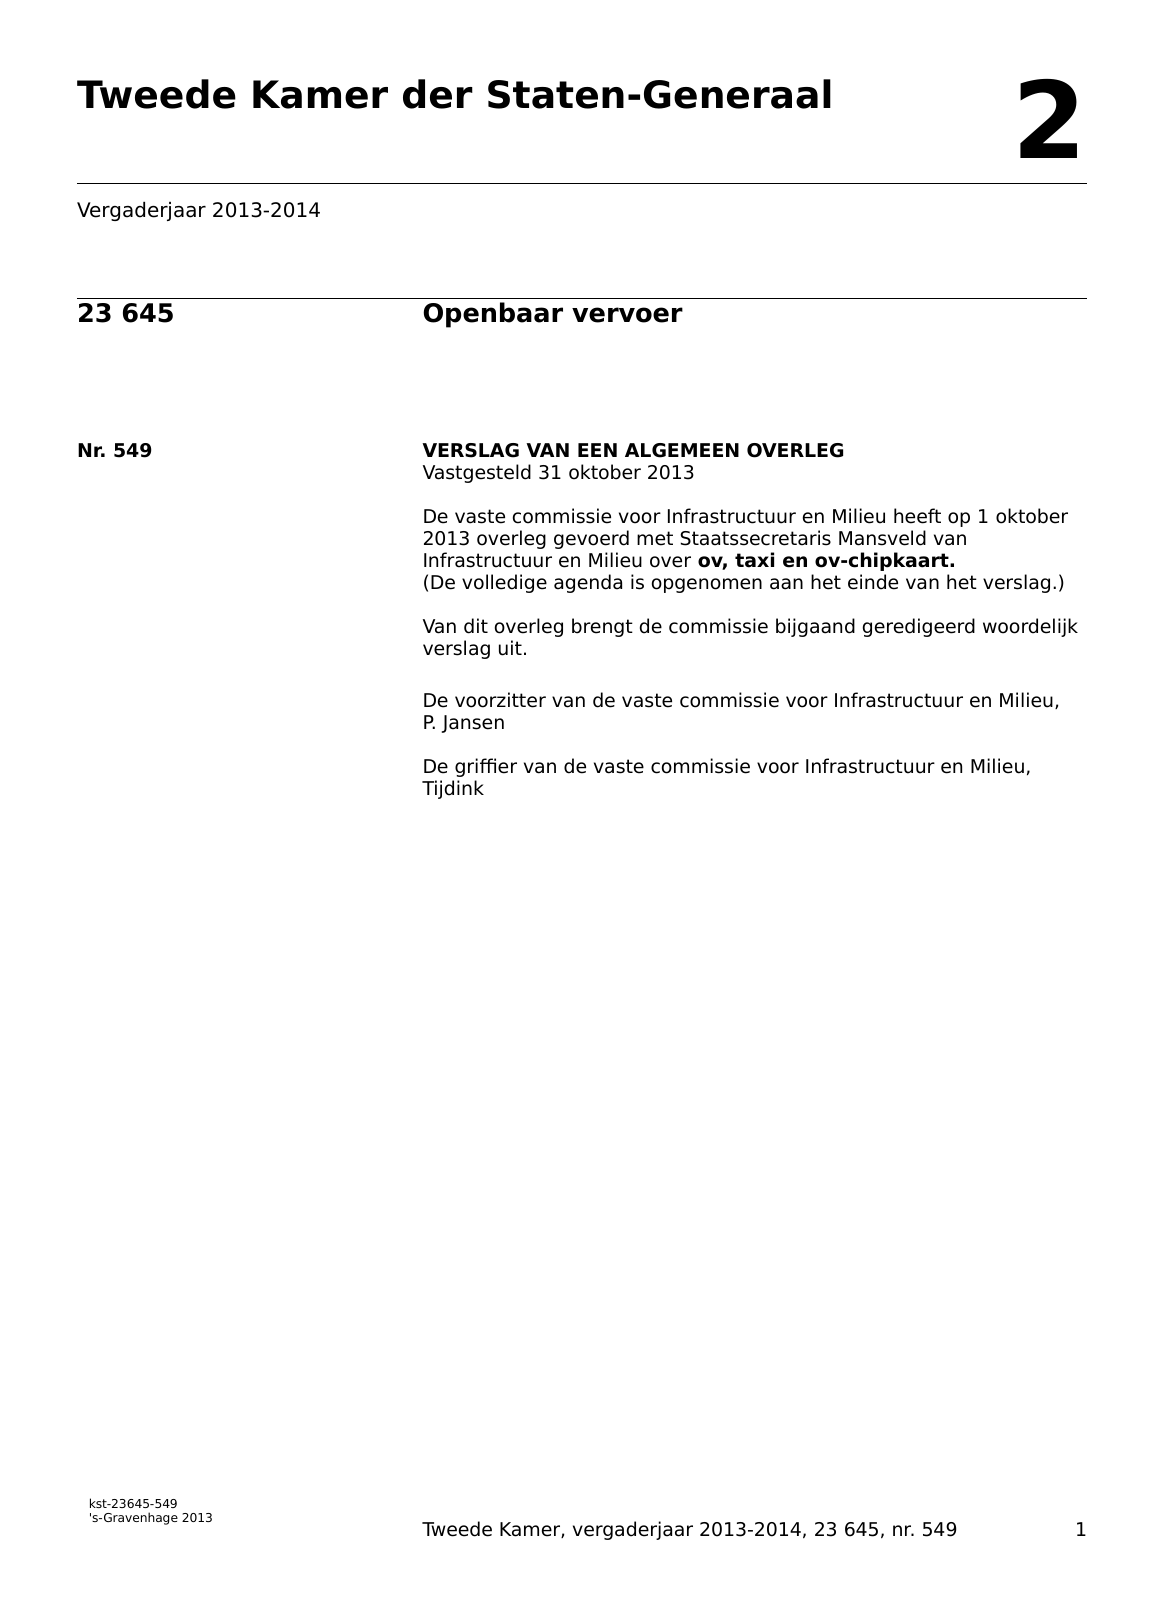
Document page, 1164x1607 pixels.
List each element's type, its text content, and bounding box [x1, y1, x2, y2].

text Van dit overleg brengt de commissie bijgaand geredigeerd woordelijk verslag uit. [422, 616, 1087, 660]
subtitle Nr. 549 VERSLAG VAN EEN ALGEMEEN OVERLEG [77, 440, 1087, 462]
table_cell Vergaderjaar 2013-2014 [77, 184, 1087, 298]
text Vastgesteld 31 oktober 2013 [422, 462, 1087, 484]
text kst-23645-549 [88, 1497, 323, 1511]
text 's-Gravenhage 2013 [88, 1511, 323, 1525]
table_header Tweede Kamer der Staten-Generaal [77, 59, 886, 183]
subtitle 23 645 Openbaar vervoer [77, 299, 1087, 329]
text De voorzitter van de vaste commissie voor Infrastructuur en Milieu, P. Jansen [422, 690, 1087, 734]
text (De volledige agenda is opgenomen aan het einde van het verslag.) [422, 572, 1087, 594]
text De griffier van de vaste commissie voor Infrastructuur en Milieu, Tijdink [422, 756, 1087, 800]
text De vaste commissie voor Infrastructuur en Milieu heeft op 1 oktober 2013 overleg gevoerd met Staatssecretaris Mansveld van Infrastructuur en Milieu over ov, taxi en ov-chipkaart. [422, 506, 1087, 572]
table_header 2 [886, 59, 1087, 183]
